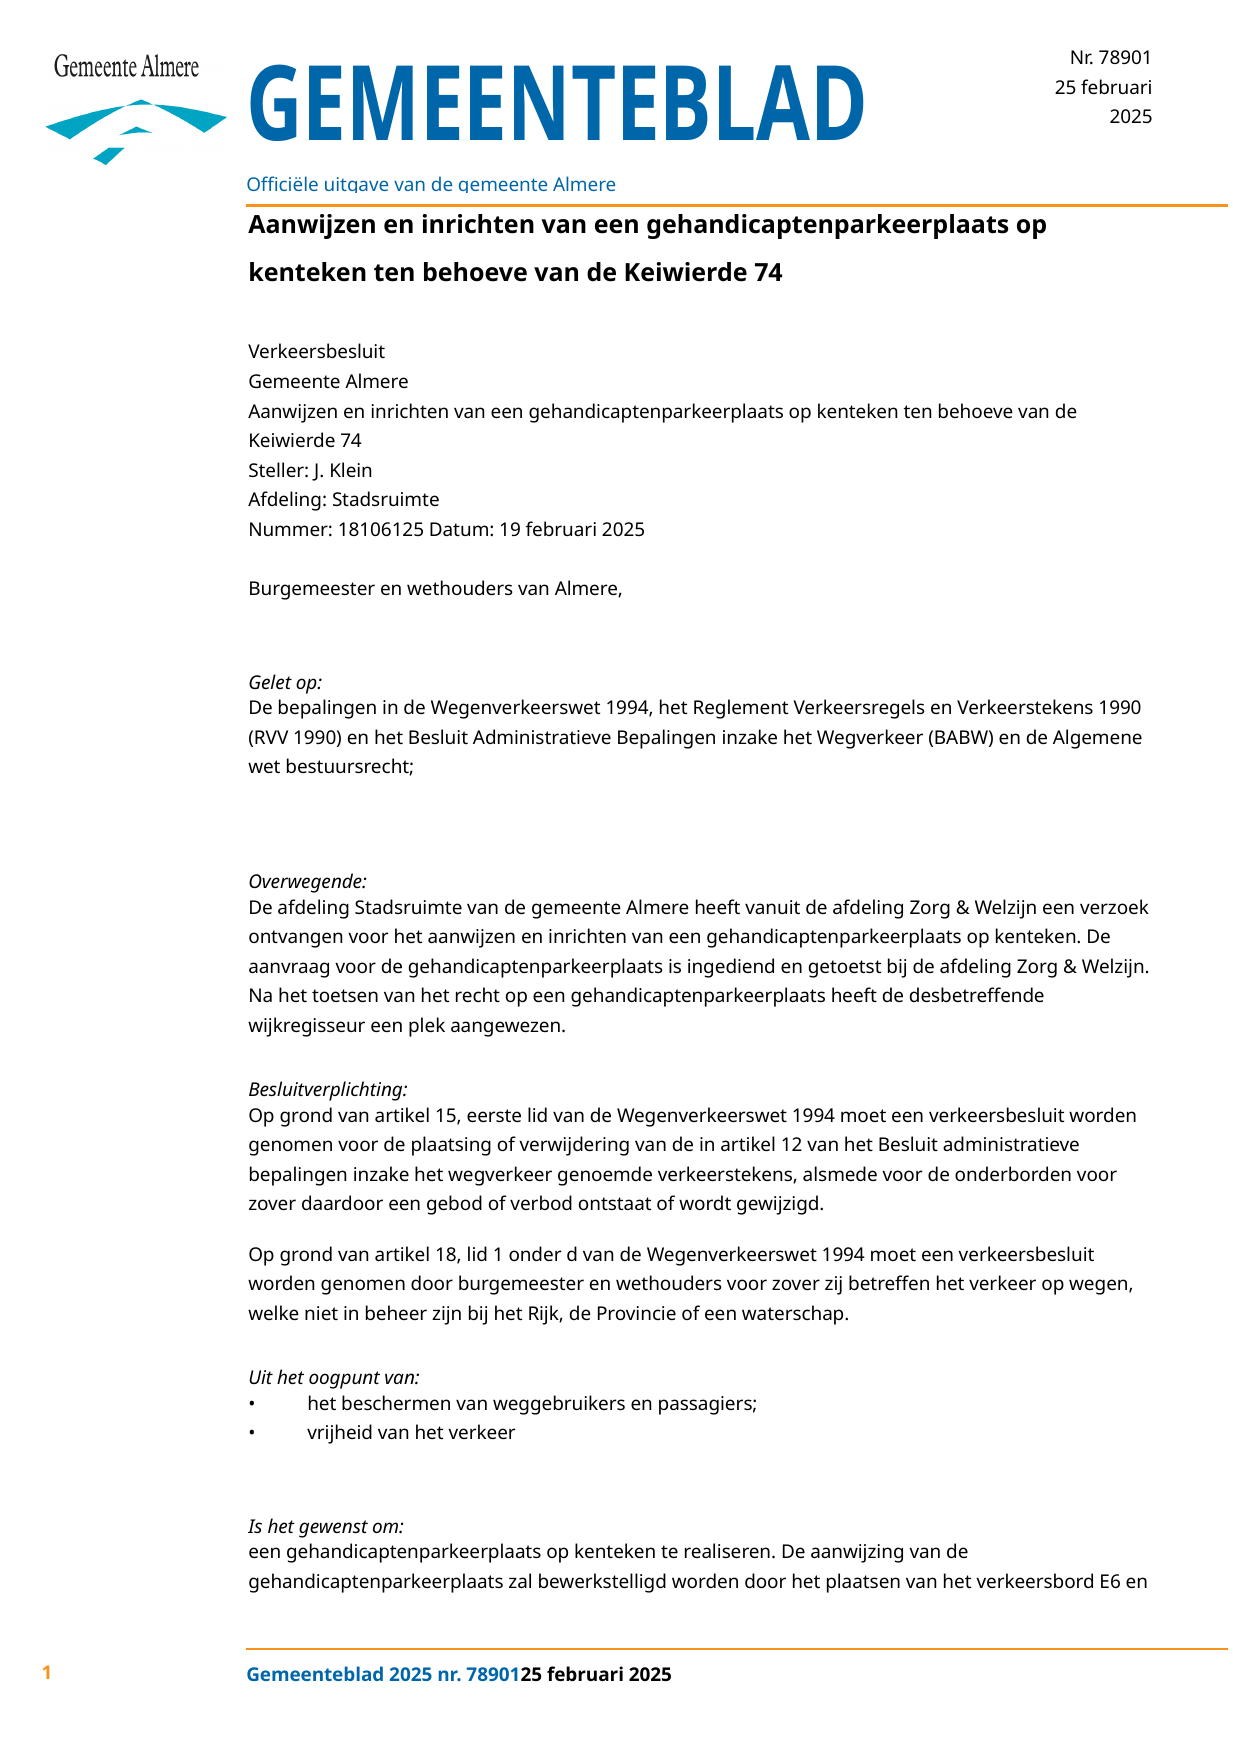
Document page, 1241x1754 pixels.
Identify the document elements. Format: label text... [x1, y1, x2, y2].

list vrijheid van het verkeer [248, 1419, 1152, 1445]
text Op grond van artikel 15, eerste lid van de Wegenverkeerswet 1994 moet een verkeersbesluit worden genomen voor de plaatsing of verwijdering van de in artikel 12 van het Besluit administratieve bepalingen inzake het wegverkeer genoemde verkeerstekens, alsmede voor de onderborden voor zover daardoor een gebod of verbod ontstaat of wordt gewijzigd. [248, 1102, 1152, 1216]
list het beschermen van weggebruikers en passagiers; [248, 1390, 1152, 1416]
text Burgemeester en wethouders van Almere, [248, 575, 1152, 601]
text Afdeling: Stadsruimte [248, 487, 1152, 512]
text Gemeente Almere [248, 368, 1152, 394]
text Is het gewenst om: [248, 1513, 1152, 1539]
text Verkeersbesluit [248, 339, 1152, 364]
text Aanwijzen en inrichten van een gehandicaptenparkeerplaats op kenteken ten behoeve van de Keiwierde 74 [248, 207, 1152, 288]
text een gehandicaptenparkeerplaats op kenteken te realiseren. De aanwijzing van de gehandicaptenparkeerplaats zal bewerkstelligd worden door het plaatsen van het verkeersbord E6 en [248, 1539, 1152, 1594]
text Besluitverplichting: [248, 1076, 1152, 1102]
text Uit het oogpunt van: [248, 1364, 1152, 1390]
text Steller: J. Klein [248, 457, 1152, 483]
text Gelet op: [248, 669, 1152, 694]
text De afdeling Stadsruimte van de gemeente Almere heeft vanuit de afdeling Zorg & Welzijn een verzoek ontvangen voor het aanwijzen en inrichten van een gehandicaptenparkeerplaats op kenteken. De aanvraag voor de gehandicaptenparkeerplaats is ingediend en getoetst bij de afdeling Zorg & Welzijn. Na het toetsen van het recht op een gehandicaptenparkeerplaats heeft de desbetreffende wijkregisseur een plek aangewezen. [248, 894, 1152, 1038]
text Aanwijzen en inrichten van een gehandicaptenparkeerplaats op kenteken ten behoeve van de Keiwierde 74 [248, 398, 1152, 453]
text Overwegende: [248, 868, 1152, 894]
picture [41, 47, 231, 172]
text De bepalingen in de Wegenverkeerswet 1994, het Reglement Verkeersregels en Verkeerstekens 1990 (RVV 1990) en het Besluit Administratieve Bepalingen inzake het Wegverkeer (BABW) en de Algemene wet bestuursrecht; [248, 694, 1152, 779]
text Op grond van artikel 18, lid 1 onder d van de Wegenverkeerswet 1994 moet een verkeersbesluit worden genomen door burgemeester en wethouders voor zover zij betreffen het verkeer op wegen, welke niet in beheer zijn bij het Rijk, de Provincie of een waterschap. [248, 1241, 1152, 1326]
text Nummer: 18106125 Datum: 19 februari 2025 [248, 516, 1152, 542]
